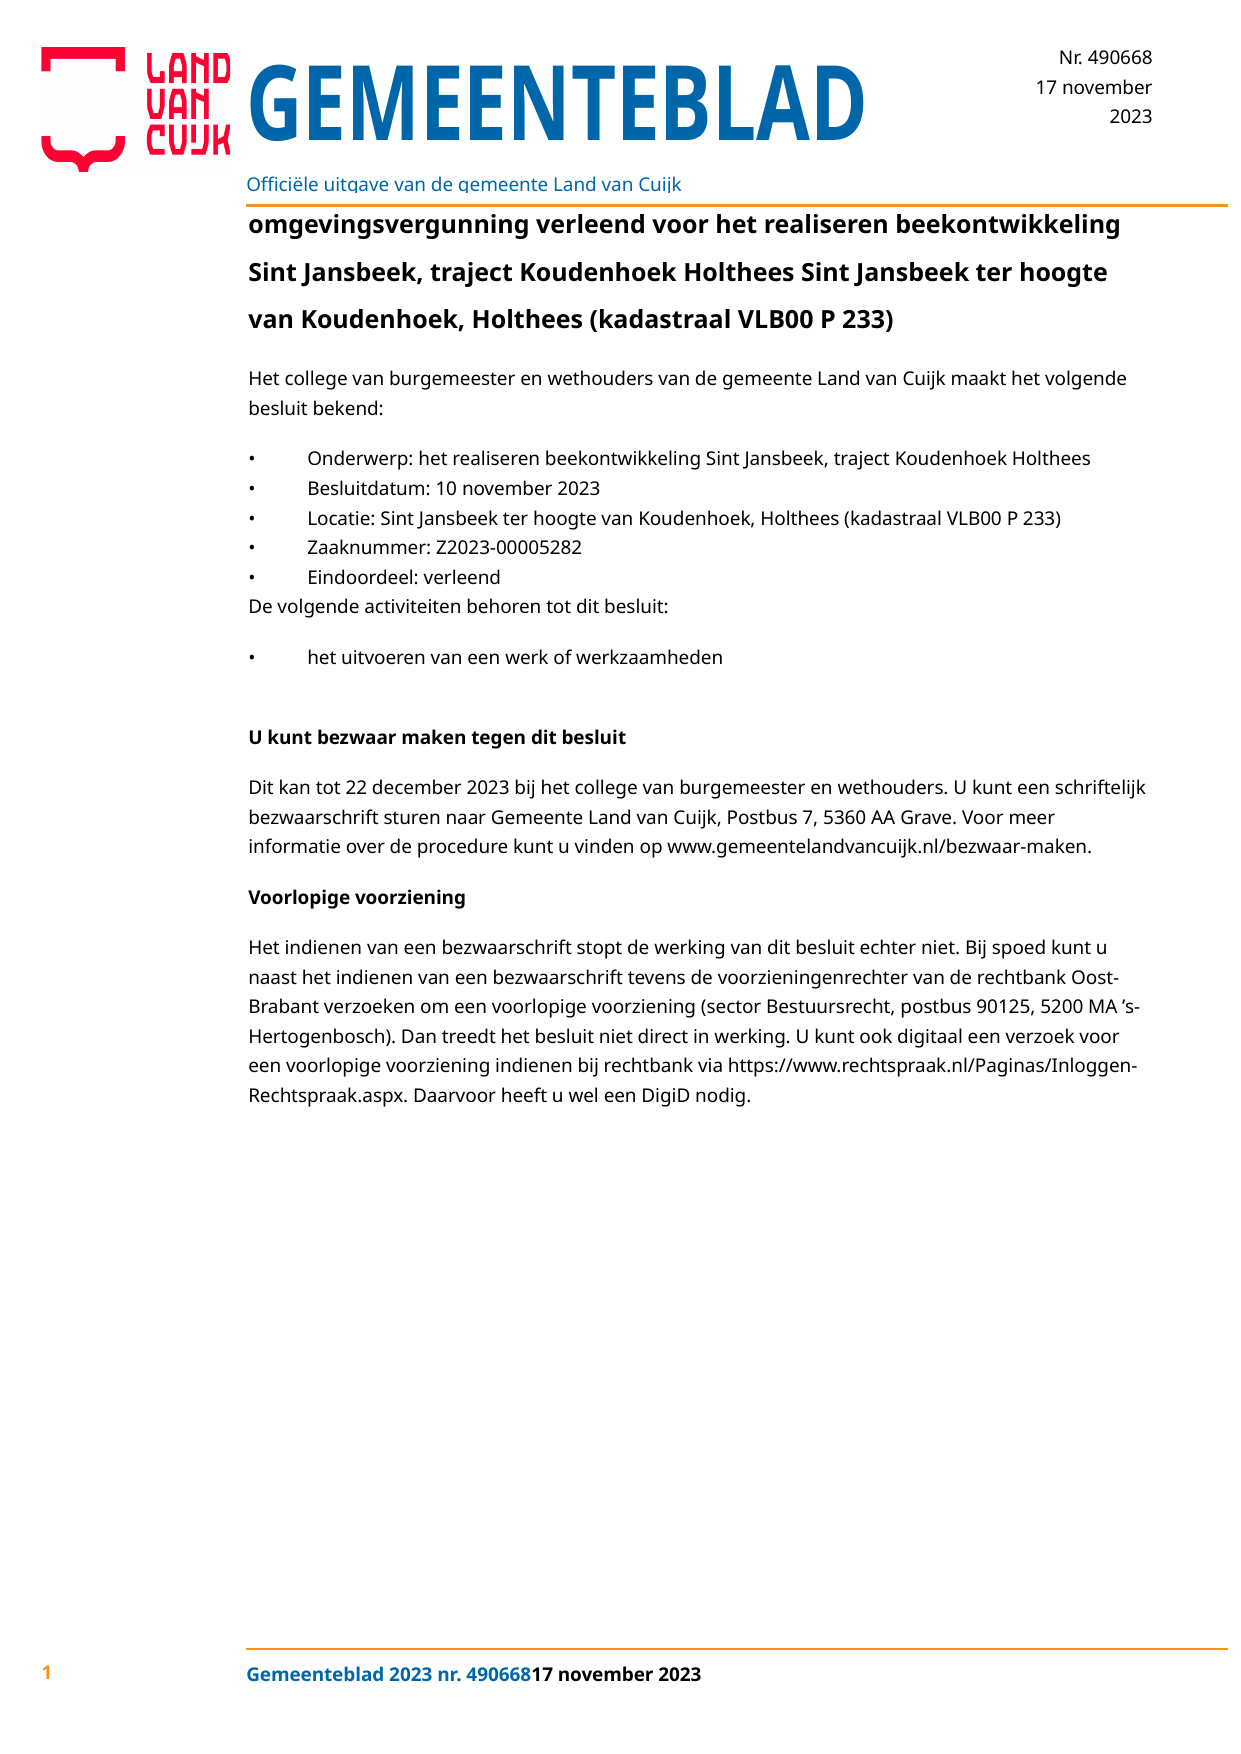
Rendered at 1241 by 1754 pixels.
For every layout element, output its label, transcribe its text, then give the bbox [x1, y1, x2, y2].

list Locatie: Sint Jansbeek ter hoogte van Koudenhoek, Holthees (kadastraal VLB00 P 233) [248, 505, 1152, 530]
text omgevingsvergunning verleend voor het realiseren beekontwikkeling Sint Jansbeek, traject Koudenhoek Holthees Sint Jansbeek ter hoogte van Koudenhoek, Holthees (kadastraal VLB00 P 233) [248, 207, 1152, 336]
text Het indienen van een bezwaarschrift stopt de werking van dit besluit echter niet. Bij spoed kunt u naast het indienen van een bezwaarschrift tevens de voorzieningenrechter van de rechtbank Oost-Brabant verzoeken om een voorlopige voorziening (sector Bestuursrecht, postbus 90125, 5200 MA ’s-Hertogenbosch). Dan treedt het besluit niet direct in werking. U kunt ook digitaal een verzoek voor een voorlopige voorziening indienen bij rechtbank via https://www.rechtspraak.nl/Paginas/Inloggen-Rechtspraak.aspx. Daarvoor heeft u wel een DigiD nodig. [248, 934, 1152, 1108]
list Zaaknummer: Z2023-00005282 [248, 534, 1152, 560]
text Het college van burgemeester en wethouders van de gemeente Land van Cuijk maakt het volgende besluit bekend: [248, 366, 1152, 421]
list Besluitdatum: 10 november 2023 [248, 475, 1152, 501]
picture [41, 47, 231, 172]
text U kunt bezwaar maken tegen dit besluit [248, 724, 1152, 749]
list Eindoordeel: verleend [248, 564, 1152, 589]
text Voorlopige voorziening [248, 884, 1152, 909]
text Dit kan tot 22 december 2023 bij het college van burgemeester en wethouders. U kunt een schriftelijk bezwaarschrift sturen naar Gemeente Land van Cuijk, Postbus 7, 5360 AA Grave. Voor meer informatie over de procedure kunt u vinden op www.gemeentelandvancuijk.nl/bezwaar-maken. [248, 774, 1152, 859]
text De volgende activiteiten behoren tot dit besluit: [248, 593, 1152, 619]
list Onderwerp: het realiseren beekontwikkeling Sint Jansbeek, traject Koudenhoek Holthees [248, 446, 1152, 471]
list het uitvoeren van een werk of werkzaamheden [248, 644, 1152, 669]
